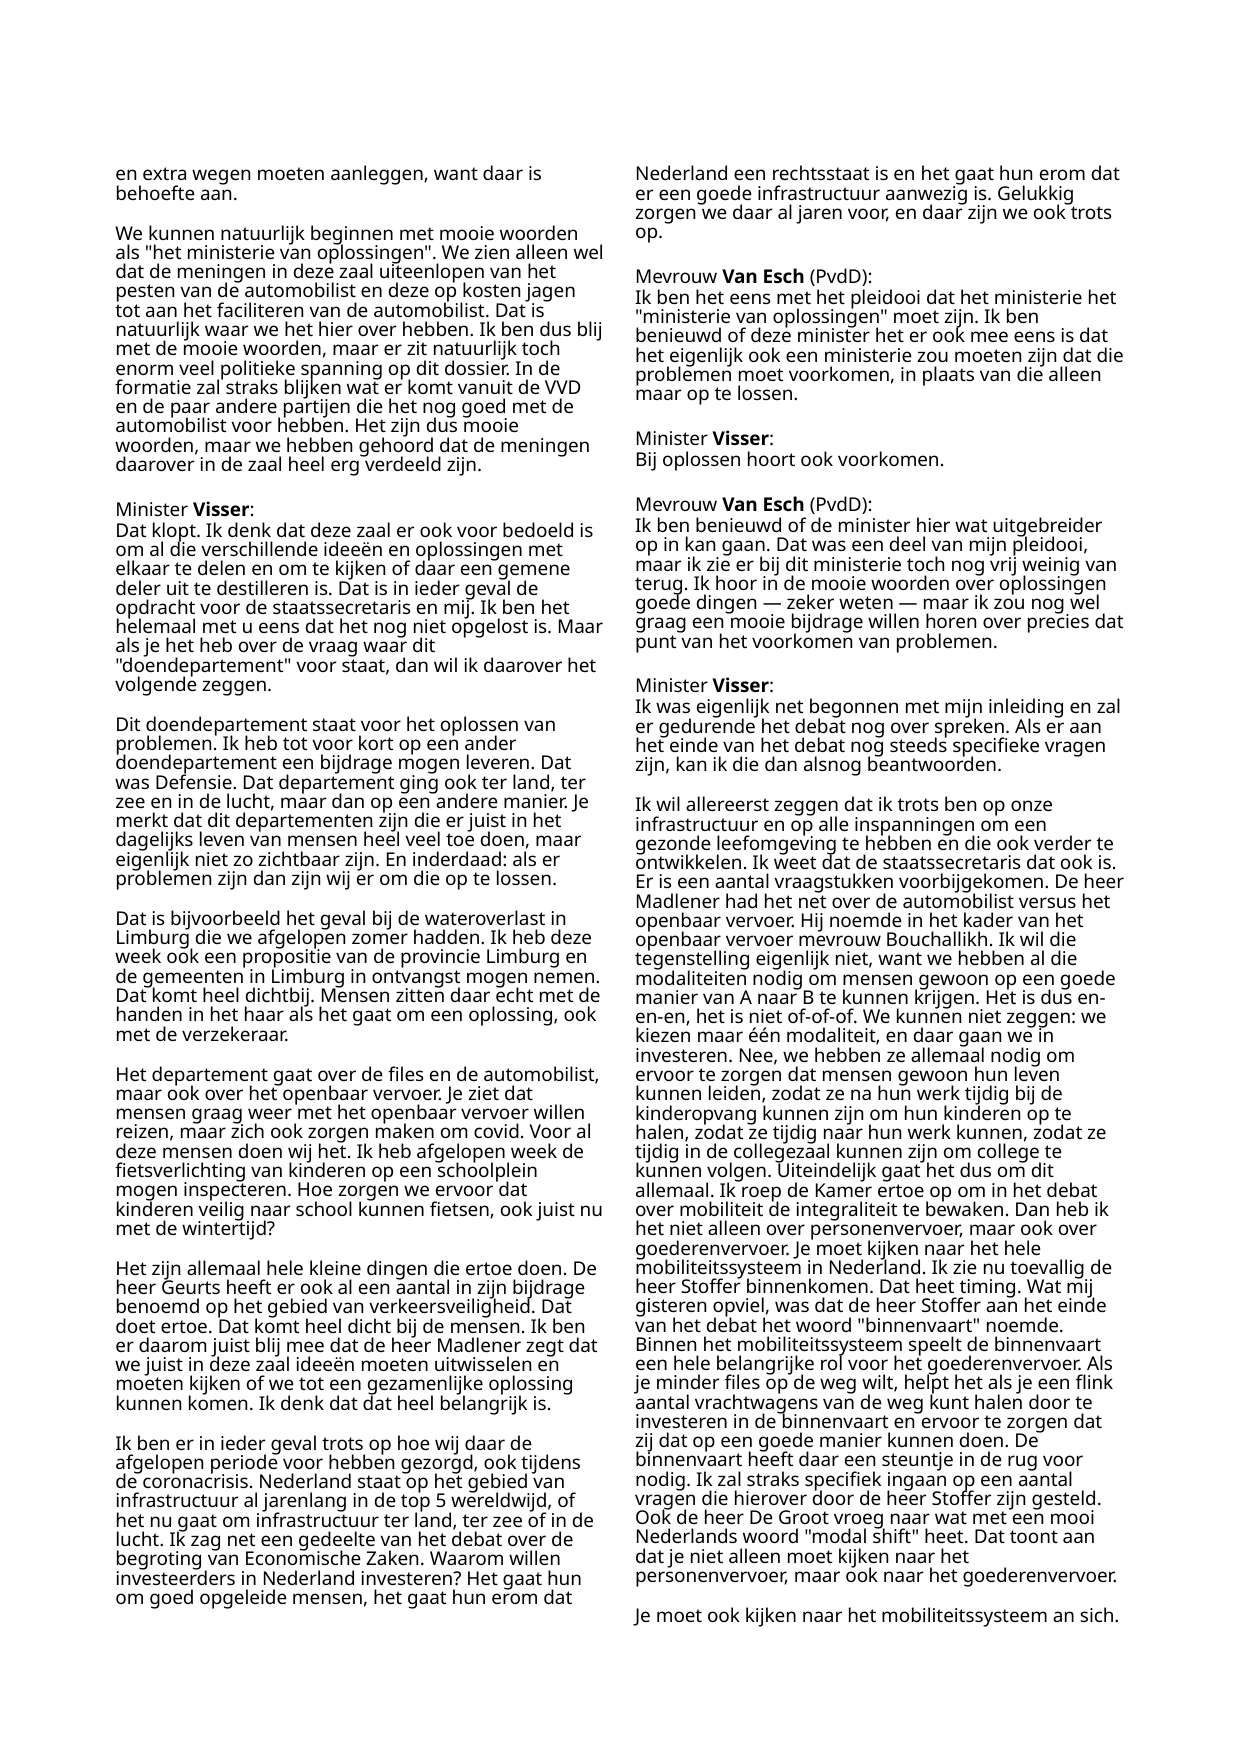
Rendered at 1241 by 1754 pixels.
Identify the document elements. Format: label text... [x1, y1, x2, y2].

text Minister Visser: [635, 425, 1125, 451]
text Dat is bijvoorbeeld het geval bij de wateroverlast in Limburg die we afgelopen zomer hadden. Ik heb deze week ook een propositie van de provincie Limburg en de gemeenten in Limburg in ontvangst mogen nemen. Dat komt heel dichtbij. Mensen zitten daar echt met de handen in het haar als het gaat om een oplossing, ook met de verzekeraar. [115, 910, 605, 1045]
text Bij oplossen hoort ook voorkomen. [635, 451, 1125, 470]
text Dat klopt. Ik denk dat deze zaal er ook voor bedoeld is om al die verschillende ideeën en oplossingen met elkaar te delen en om te kijken of daar een gemene deler uit te destilleren is. Dat is in ieder geval de opdracht voor de staatssecretaris en mij. Ik ben het helemaal met u eens dat het nog niet opgelost is. Maar als je het heb over de vraag waar dit "doendepartement" voor staat, dan wil ik daarover het volgende zeggen. [115, 522, 605, 695]
text Minister Visser: [635, 673, 1125, 698]
text Ik wil allereerst zeggen dat ik trots ben op onze infrastructuur en op alle inspanningen om een gezonde leefomgeving te hebben en die ook verder te ontwikkelen. Ik weet dat de staatssecretaris dat ook is. Er is een aantal vraagstukken voorbijgekomen. De heer Madlener had het net over de automobilist versus het openbaar vervoer. Hij noemde in het kader van het openbaar vervoer mevrouw Bouchallikh. Ik wil die tegenstelling eigenlijk niet, want we hebben al die modaliteiten nodig om mensen gewoon op een goede manier van A naar B te kunnen krijgen. Het is dus en-en-en, het is niet of-of-of. We kunnen niet zeggen: we kiezen maar één modaliteit, en daar gaan we in investeren. Nee, we hebben ze allemaal nodig om ervoor te zorgen dat mensen gewoon hun leven kunnen leiden, zodat ze na hun werk tijdig bij de kinderopvang kunnen zijn om hun kinderen op te halen, zodat ze tijdig naar hun werk kunnen, zodat ze tijdig in de collegezaal kunnen zijn om college te kunnen volgen. Uiteindelijk gaat het dus om dit allemaal. Ik roep de Kamer ertoe op om in het debat over mobiliteit de integraliteit te bewaken. Dan heb ik het niet alleen over personenvervoer, maar ook over goederenvervoer. Je moet kijken naar het hele mobiliteitssysteem in Nederland. Ik zie nu toevallig de heer Stoffer binnenkomen. Dat heet timing. Wat mij gisteren opviel, was dat de heer Stoffer aan het einde van het debat het woord "binnenvaart" noemde. Binnen het mobiliteitssysteem speelt de binnenvaart een hele belangrijke rol voor het goederenvervoer. Als je minder files op de weg wilt, helpt het als je een flink aantal vrachtwagens van de weg kunt halen door te investeren in de binnenvaart en ervoor te zorgen dat zij dat op een goede manier kunnen doen. De binnenvaart heeft daar een steuntje in de rug voor nodig. Ik zal straks specifiek ingaan op een aantal vragen die hierover door de heer Stoffer zijn gesteld. Ook de heer De Groot vroeg naar wat met een mooi Nederlands woord "modal shift" heet. Dat toont aan dat je niet alleen moet kijken naar het personenvervoer, maar ook naar het goederenvervoer. [635, 796, 1125, 1586]
text Het departement gaat over de files en de automobilist, maar ook over het openbaar vervoer. Je ziet dat mensen graag weer met het openbaar vervoer willen reizen, maar zich ook zorgen maken om covid. Voor al deze mensen doen wij het. Ik heb afgelopen week de fietsverlichting van kinderen op een schoolplein mogen inspecteren. Hoe zorgen we ervoor dat kinderen veilig naar school kunnen fietsen, ook juist nu met de wintertijd? [115, 1066, 605, 1239]
text en extra wegen moeten aanleggen, want daar is behoefte aan. [115, 165, 605, 204]
text We kunnen natuurlijk beginnen met mooie woorden als "het ministerie van oplossingen". We zien alleen wel dat de meningen in deze zaal uiteenlopen van het pesten van de automobilist en deze op kosten jagen tot aan het faciliteren van de automobilist. Dat is natuurlijk waar we het hier over hebben. Ik ben dus blij met de mooie woorden, maar er zit natuurlijk toch enorm veel politieke spanning op dit dossier. In de formatie zal straks blijken wat er komt vanuit de VVD en de paar andere partijen die het nog goed met de automobilist voor hebben. Het zijn dus mooie woorden, maar we hebben gehoord dat de meningen daarover in de zaal heel erg verdeeld zijn. [115, 224, 605, 475]
text Mevrouw Van Esch (PvdD): [635, 491, 1125, 517]
text Mevrouw Van Esch (PvdD): [635, 263, 1125, 289]
text Ik ben het eens met het pleidooi dat het ministerie het "ministerie van oplossingen" moet zijn. Ik ben benieuwd of deze minister het er ook mee eens is dat het eigenlijk ook een ministerie zou moeten zijn dat die problemen moet voorkomen, in plaats van die alleen maar op te lossen. [635, 289, 1125, 404]
text Het zijn allemaal hele kleine dingen die ertoe doen. De heer Geurts heeft er ook al een aantal in zijn bijdrage benoemd op het gebied van verkeersveiligheid. Dat doet ertoe. Dat komt heel dicht bij de mensen. Ik ben er daarom juist blij mee dat de heer Madlener zegt dat we juist in deze zaal ideeën moeten uitwisselen en moeten kijken of we tot een gezamenlijke oplossing kunnen komen. Ik denk dat dat heel belangrijk is. [115, 1260, 605, 1414]
text Minister Visser: [115, 496, 605, 522]
text Ik ben er in ieder geval trots op hoe wij daar de afgelopen periode voor hebben gezorgd, ook tijdens de coronacrisis. Nederland staat op het gebied van infrastructuur al jarenlang in de top 5 wereldwijd, of het nu gaat om infrastructuur ter land, ter zee of in de lucht. Ik zag net een gedeelte van het debat over de begroting van Economische Zaken. Waarom willen investeerders in Nederland investeren? Het gaat hun om goed opgeleide mensen, het gaat hun erom dat [115, 1435, 605, 1608]
text Nederland een rechtsstaat is en het gaat hun erom dat er een goede infrastructuur aanwezig is. Gelukkig zorgen we daar al jaren voor, en daar zijn we ook trots op. [635, 165, 1125, 242]
text Ik ben benieuwd of de minister hier wat uitgebreider op in kan gaan. Dat was een deel van mijn pleidooi, maar ik zie er bij dit ministerie toch nog vrij weinig van terug. Ik hoor in de mooie woorden over oplossingen goede dingen — zeker weten — maar ik zou nog wel graag een mooie bijdrage willen horen over precies dat punt van het voorkomen van problemen. [635, 517, 1125, 652]
text Je moet ook kijken naar het mobiliteitssysteem an sich. [635, 1607, 1125, 1626]
text Dit doendepartement staat voor het oplossen van problemen. Ik heb tot voor kort op een ander doendepartement een bijdrage mogen leveren. Dat was Defensie. Dat departement ging ook ter land, ter zee en in de lucht, maar dan op een andere manier. Je merkt dat dit departementen zijn die er juist in het dagelijks leven van mensen heel veel toe doen, maar eigenlijk niet zo zichtbaar zijn. En inderdaad: als er problemen zijn dan zijn wij er om die op te lossen. [115, 716, 605, 889]
text Ik was eigenlijk net begonnen met mijn inleiding en zal er gedurende het debat nog over spreken. Als er aan het einde van het debat nog steeds specifieke vragen zijn, kan ik die dan alsnog beantwoorden. [635, 698, 1125, 776]
